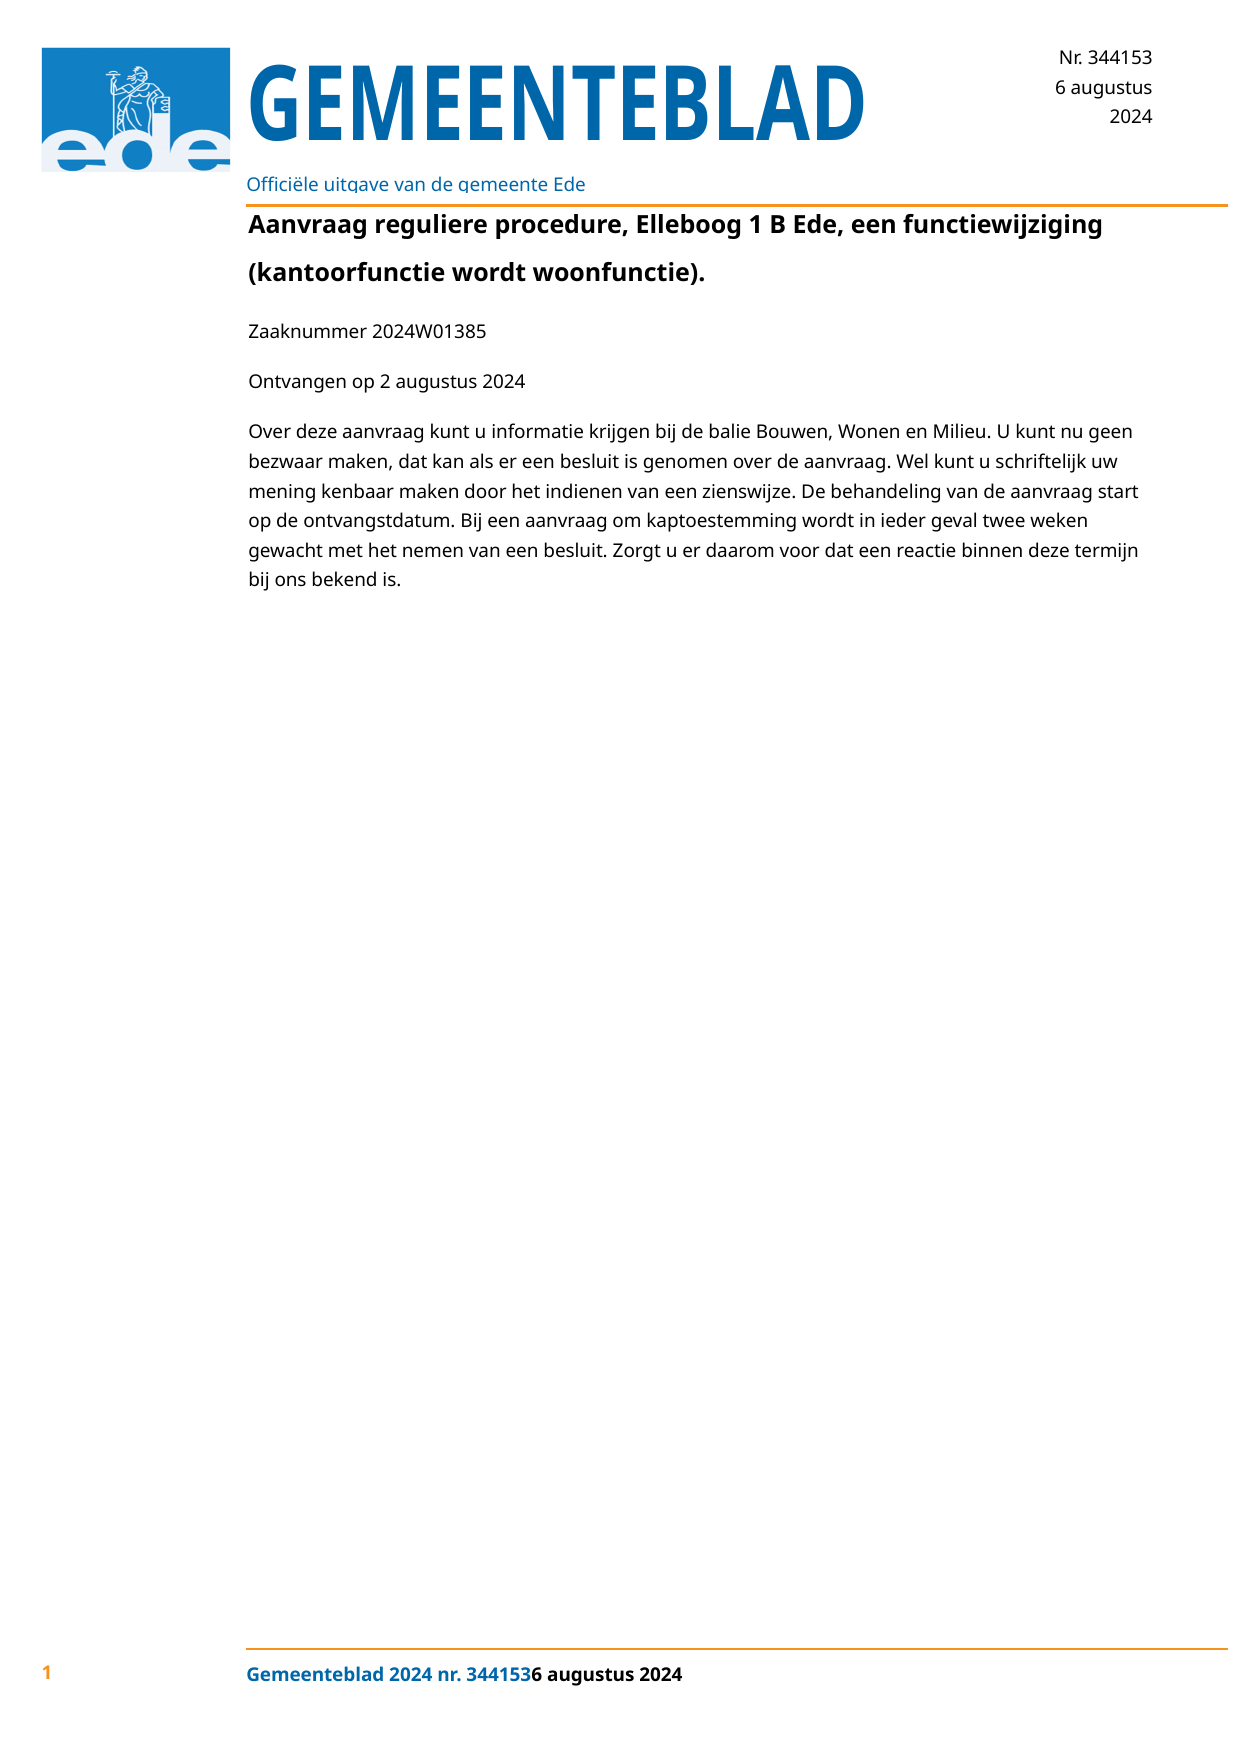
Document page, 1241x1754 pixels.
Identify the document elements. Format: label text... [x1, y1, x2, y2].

picture [41, 47, 231, 172]
text Ontvangen op 2 augustus 2024 [248, 368, 1152, 394]
text Aanvraag reguliere procedure, Elleboog 1 B Ede, een functiewijziging (kantoorfunctie wordt woonfunctie). [248, 207, 1152, 288]
text Zaaknummer 2024W01385 [248, 318, 1152, 344]
text Over deze aanvraag kunt u informatie krijgen bij de balie Bouwen, Wonen en Milieu. U kunt nu geen bezwaar maken, dat kan als er een besluit is genomen over de aanvraag. Wel kunt u schriftelijk uw mening kenbaar maken door het indienen van een zienswijze. De behandeling van de aanvraag start op de ontvangstdatum. Bij een aanvraag om kaptoestemming wordt in ieder geval twee weken gewacht met het nemen van een besluit. Zorgt u er daarom voor dat een reactie binnen deze termijn bij ons bekend is. [248, 419, 1152, 592]
